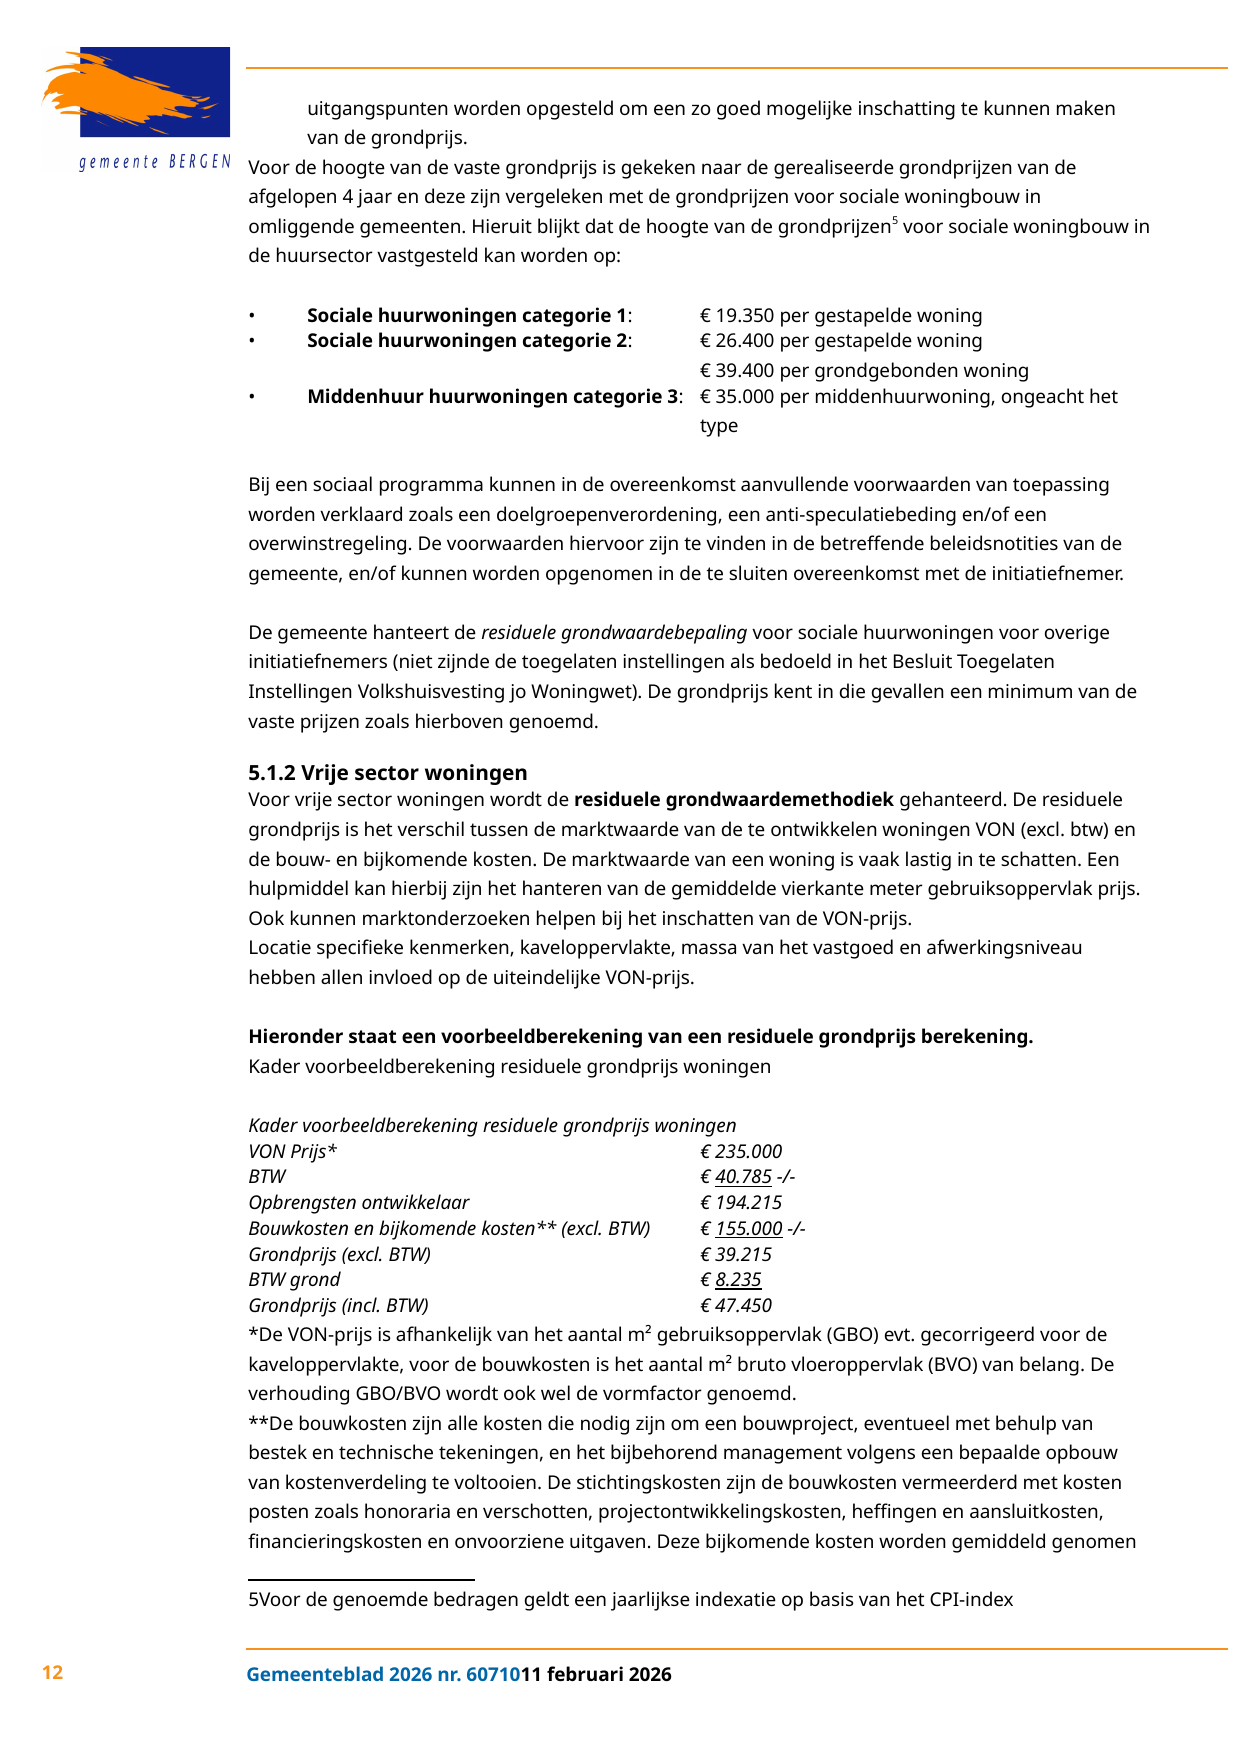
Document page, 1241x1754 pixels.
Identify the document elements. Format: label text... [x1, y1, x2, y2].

table_header Kader voorbeeldberekening residuele grondprijs woningen [248, 1112, 1152, 1138]
table_cell Sociale huurwoningen categorie 2: [248, 328, 700, 383]
table_cell € 39.215 [700, 1241, 1152, 1267]
table_cell € 26.400 per gestapelde woning € 39.400 per grondgebonden woning [700, 328, 1152, 383]
table_cell € 8.235 [700, 1267, 1152, 1292]
text Voor de genoemde bedragen geldt een jaarlijkse indexatie op basis van het CPI-index [248, 1586, 1152, 1612]
picture [41, 47, 231, 172]
table_cell € 194.215 [700, 1189, 1152, 1215]
text *De VON-prijs is afhankelijk van het aantal m² gebruiksoppervlak (GBO) evt. gecorrigeerd voor de kaveloppervlakte, voor de bouwkosten is het aantal m² bruto vloeroppervlak (BVO) van belang. De verhouding GBO/BVO wordt ook wel de vormfactor genoemd. [248, 1321, 1152, 1406]
text **De bouwkosten zijn alle kosten die nodig zijn om een bouwproject, eventueel met behulp van bestek en technische tekeningen, en het bijbehorend management volgens een bepaalde opbouw van kostenverdeling te voltooien. De stichtingskosten zijn de bouwkosten vermeerderd met kosten posten zoals honoraria en verschotten, projectontwikkelingskosten, heffingen en aansluitkosten, financieringskosten en onvoorziene uitgaven. Deze bijkomende kosten worden gemiddeld genomen [248, 1410, 1152, 1554]
text 5.1.2 Vrije sector woningen [248, 758, 1152, 787]
text Voor vrije sector woningen wordt de residuele grondwaardemethodiek gehanteerd. De residuele grondprijs is het verschil tussen de marktwaarde van de te ontwikkelen woningen VON (excl. btw) en de bouw- en bijkomende kosten. De marktwaarde van een woning is vaak lastig in te schatten. Een hulpmiddel kan hierbij zijn het hanteren van de gemiddelde vierkante meter gebruiksoppervlak prijs. Ook kunnen marktonderzoeken helpen bij het inschatten van de VON-prijs. [248, 787, 1152, 931]
text Hieronder staat een voorbeeldberekening van een residuele grondprijs berekening. [248, 1023, 1152, 1049]
table_header Sociale huurwoningen categorie 1: [248, 302, 700, 328]
table_cell BTW grond [248, 1267, 700, 1292]
table_cell € 155.000 -/- [700, 1215, 1152, 1241]
table_cell € 40.785 -/- [700, 1164, 1152, 1189]
text De gemeente hanteert de residuele grondwaardebepaling voor sociale huurwoningen voor overige initiatiefnemers (niet zijnde de toegelaten instellingen als bedoeld in het Besluit Toegelaten Instellingen Volkshuisvesting jo Woningwet). De grondprijs kent in die gevallen een minimum van de vaste prijzen zoals hierboven genoemd. [248, 619, 1152, 733]
table_cell Grondprijs (incl. BTW) [248, 1292, 700, 1318]
table_cell Grondprijs (excl. BTW) [248, 1241, 700, 1267]
text Voor de hoogte van de vaste grondprijs is gekeken naar de gerealiseerde grondprijzen van de afgelopen 4 jaar en deze zijn vergeleken met de grondprijzen voor sociale woningbouw in omliggende gemeenten. Hieruit blijkt dat de hoogte van de grondprijzen voor sociale woningbouw in de huursector vastgesteld kan worden op: [248, 154, 1152, 268]
text Kader voorbeeldberekening residuele grondprijs woningen [248, 1053, 1152, 1079]
table_cell BTW [248, 1164, 700, 1189]
table_cell Opbrengsten ontwikkelaar [248, 1189, 700, 1215]
table_cell € 35.000 per middenhuurwoning, ongeacht het type [700, 383, 1152, 438]
table_cell € 47.450 [700, 1292, 1152, 1318]
table_cell € 235.000 [700, 1138, 1152, 1164]
table_header € 19.350 per gestapelde woning [700, 302, 1152, 328]
list uitgangspunten worden opgesteld om een zo goed mogelijke inschatting te kunnen maken van de grondprijs. [248, 95, 1152, 150]
table_cell Middenhuur huurwoningen categorie 3: [248, 383, 700, 438]
text Bij een sociaal programma kunnen in de overeenkomst aanvullende voorwaarden van toepassing worden verklaard zoals een doelgroepenverordening, een anti-speculatiebeding en/of een overwinstregeling. De voorwaarden hiervoor zijn te vinden in de betreffende beleidsnotities van de gemeente, en/of kunnen worden opgenomen in de te sluiten overeenkomst met de initiatiefnemer. [248, 471, 1152, 586]
table_cell Bouwkosten en bijkomende kosten** (excl. BTW) [248, 1215, 700, 1241]
text Locatie specifieke kenmerken, kaveloppervlakte, massa van het vastgoed en afwerkingsniveau hebben allen invloed op de uiteindelijke VON-prijs. [248, 934, 1152, 990]
table_cell VON Prijs* [248, 1138, 700, 1164]
